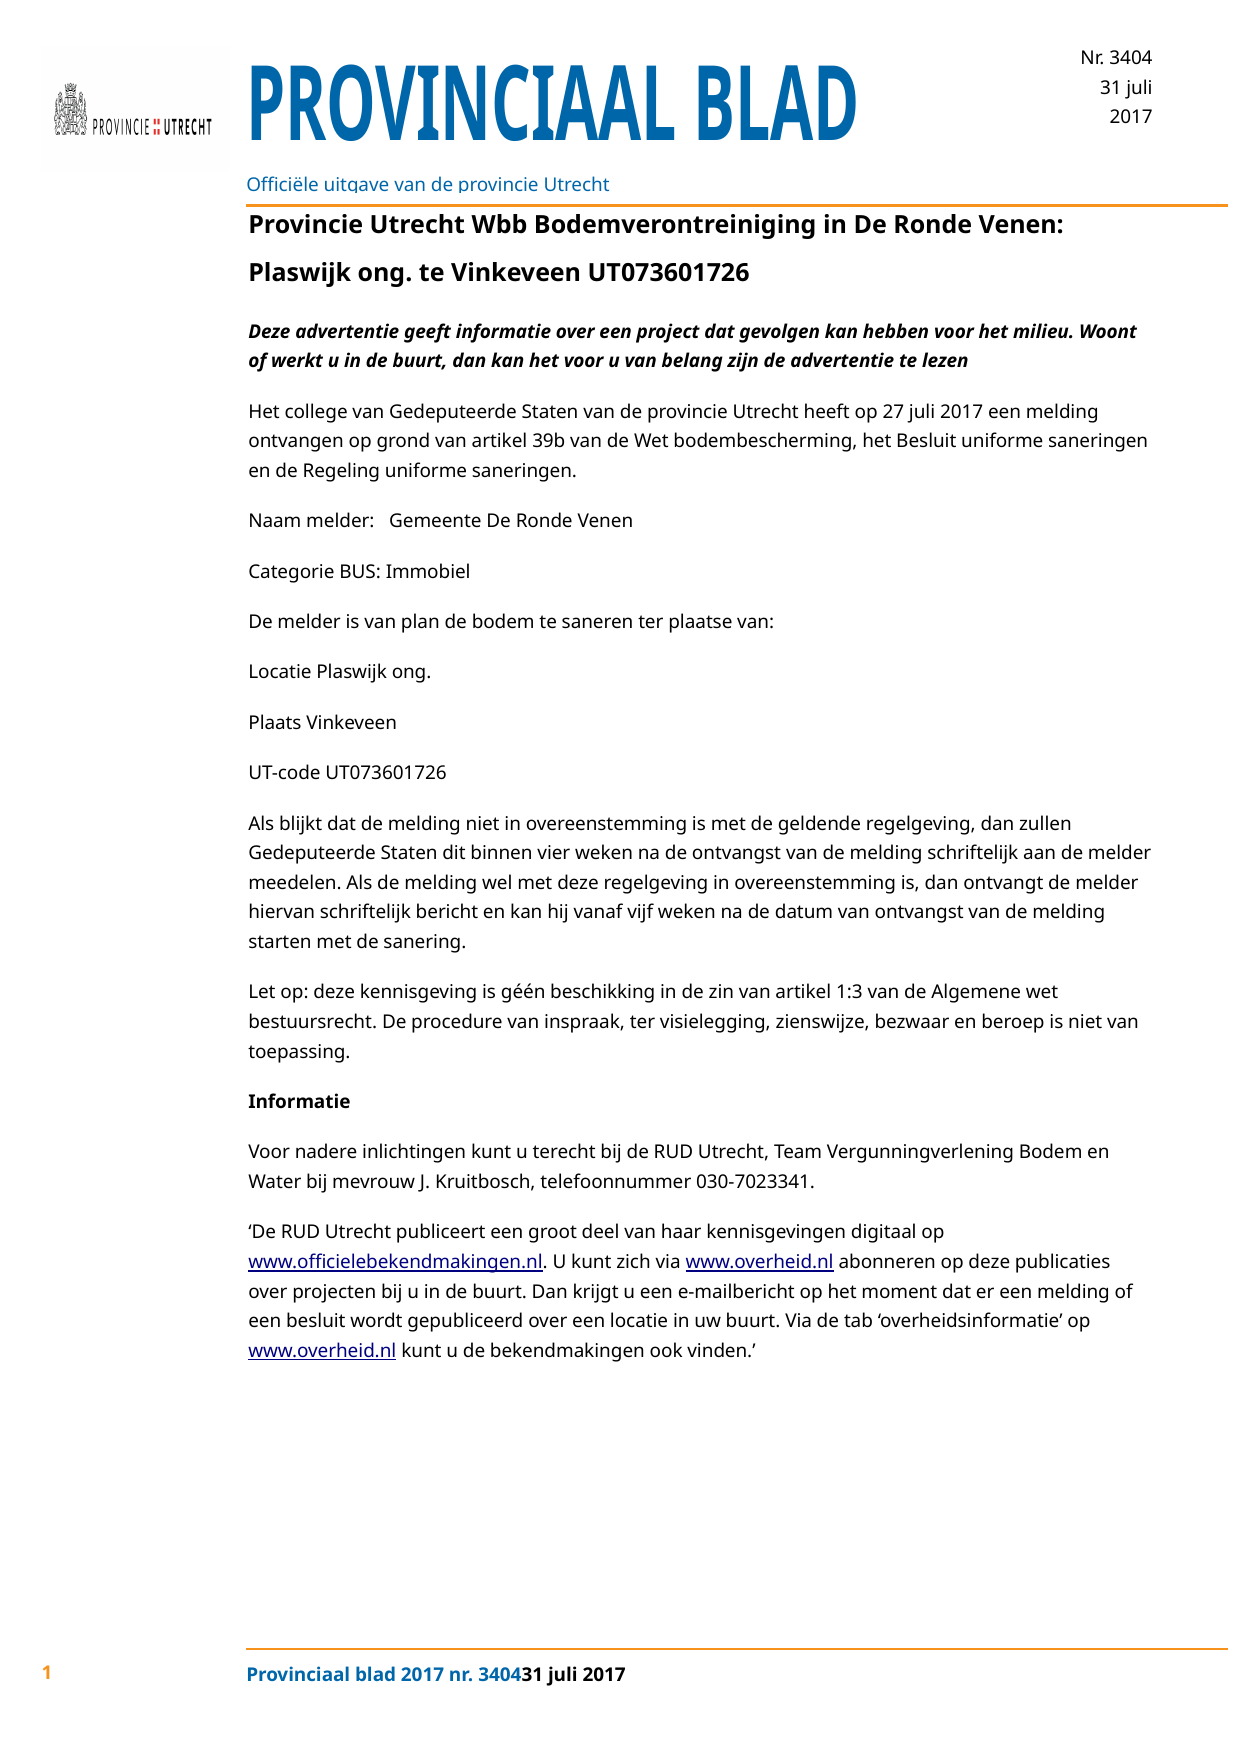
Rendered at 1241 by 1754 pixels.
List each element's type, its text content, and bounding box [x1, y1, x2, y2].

text Locatie Plaswijk ong. [248, 659, 1152, 684]
text Categorie BUS: Immobiel [248, 558, 1152, 584]
text Naam melder: Gemeente De Ronde Venen [248, 507, 1152, 533]
text Informatie [248, 1088, 1152, 1114]
text Voor nadere inlichtingen kunt u terecht bij de RUD Utrecht, Team Vergunningverlening Bodem en Water bij mevrouw J. Kruitbosch, telefoonnummer 030-7023341. [248, 1139, 1152, 1194]
text Het college van Gedeputeerde Staten van de provincie Utrecht heeft op 27 juli 2017 een melding ontvangen op grond van artikel 39b van de Wet bodembescherming, het Besluit uniforme saneringen en de Regeling uniforme saneringen. [248, 398, 1152, 483]
text Let op: deze kennisgeving is géén beschikking in de zin van artikel 1:3 van de Algemene wet bestuursrecht. De procedure van inspraak, ter visielegging, zienswijze, bezwaar en beroep is niet van toepassing. [248, 979, 1152, 1064]
text ‘De RUD Utrecht publiceert een groot deel van haar kennisgevingen digitaal op www.officielebekendmakingen.nl. U kunt zich via www.overheid.nl abonneren op deze publicaties over projecten bij u in de buurt. Dan krijgt u een e-mailbericht op het moment dat er een melding of een besluit wordt gepubliceerd over een locatie in uw buurt. Via de tab ‘overheidsinformatie’ op www.overheid.nl kunt u de bekendmakingen ook vinden.’ [248, 1219, 1152, 1363]
text Als blijkt dat de melding niet in overeenstemming is met de geldende regelgeving, dan zullen Gedeputeerde Staten dit binnen vier weken na de ontvangst van de melding schriftelijk aan de melder meedelen. Als de melding wel met deze regelgeving in overeenstemming is, dan ontvangt de melder hiervan schriftelijk bericht en kan hij vanaf vijf weken na de datum van ontvangst van de melding starten met de sanering. [248, 810, 1152, 954]
text UT-code UT073601726 [248, 759, 1152, 785]
text Provincie Utrecht Wbb Bodemverontreiniging in De Ronde Venen: Plaswijk ong. te Vinkeveen UT073601726 [248, 207, 1152, 288]
text Plaats Vinkeveen [248, 709, 1152, 735]
text Deze advertentie geeft informatie over een project dat gevolgen kan hebben voor het milieu. Woont of werkt u in de buurt, dan kan het voor u van belang zijn de advertentie te lezen [248, 318, 1152, 373]
text De melder is van plan de bodem te saneren ter plaatse van: [248, 608, 1152, 634]
picture [41, 47, 231, 172]
